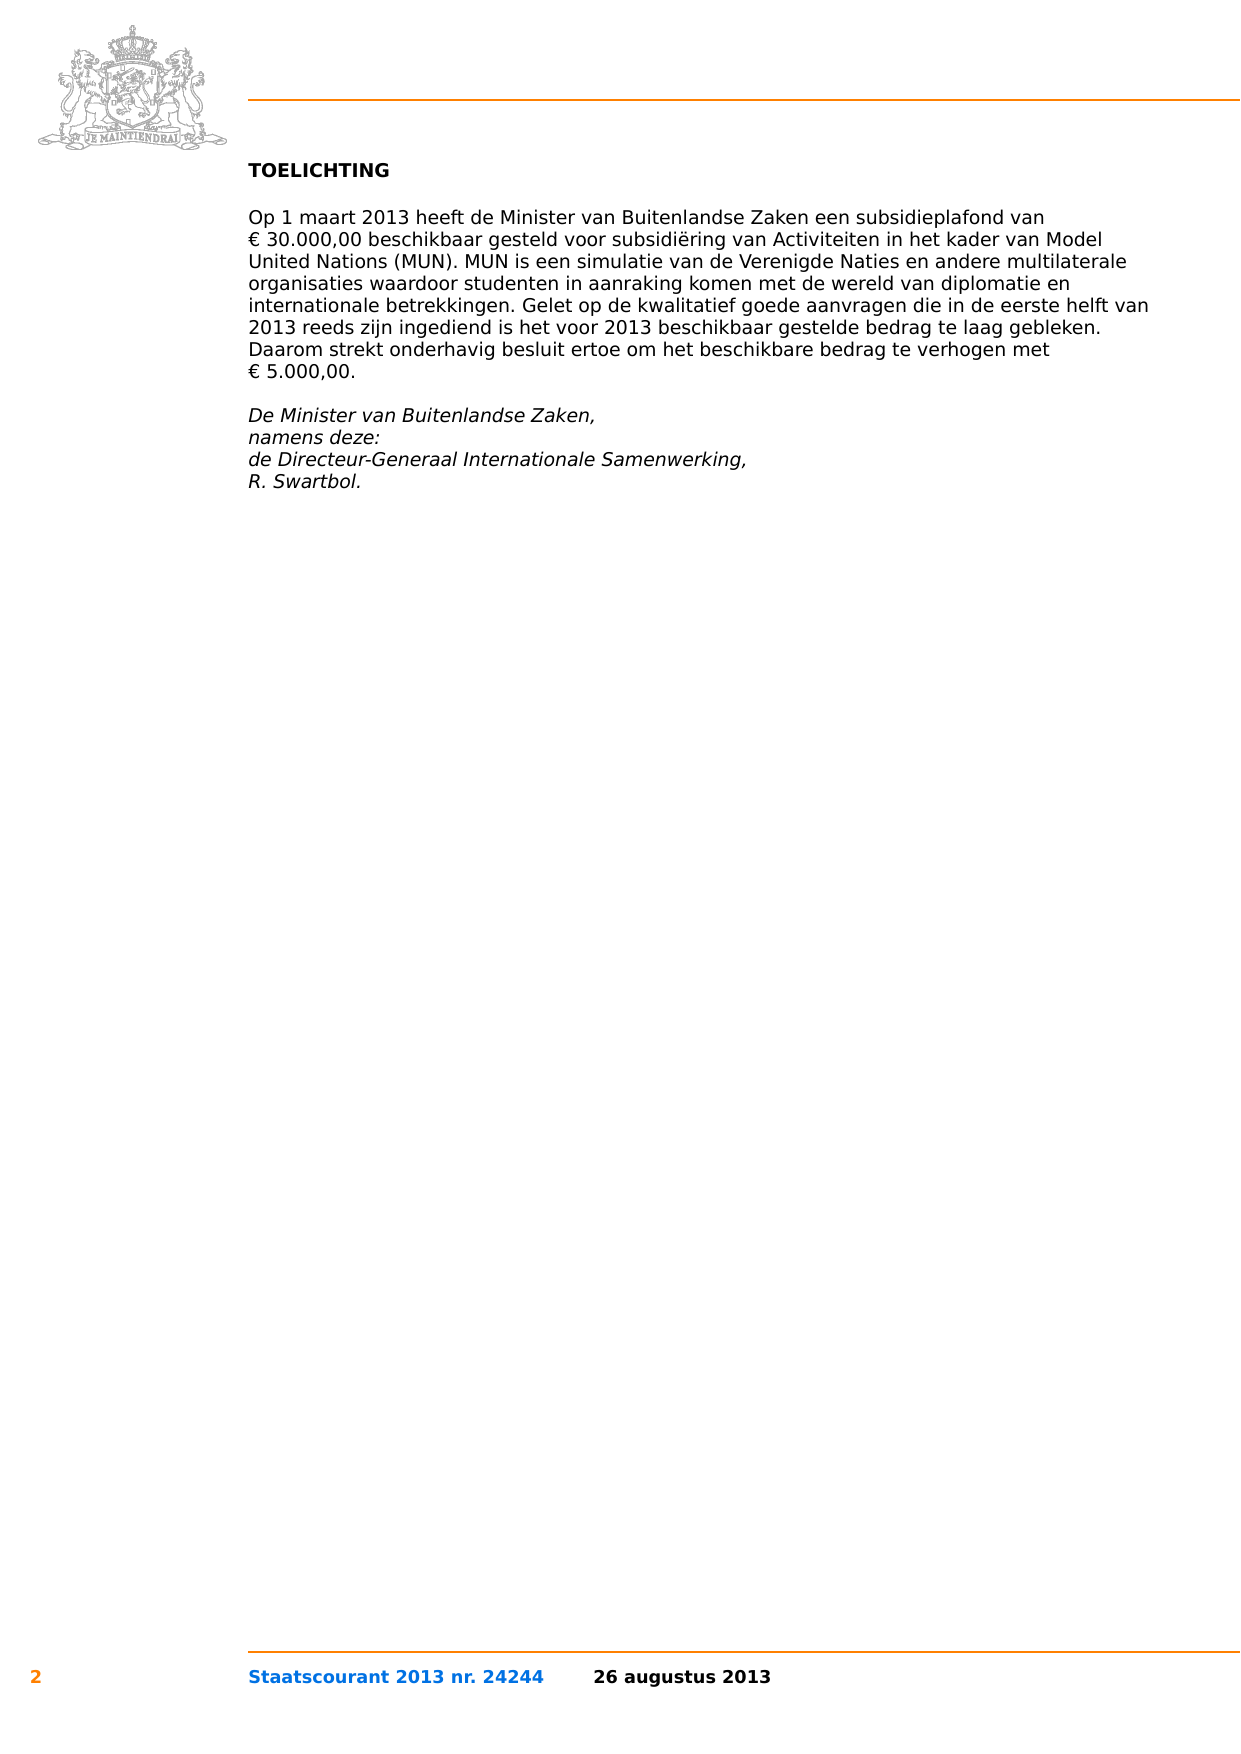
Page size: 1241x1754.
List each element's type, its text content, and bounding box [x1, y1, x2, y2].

picture [38, 25, 227, 150]
text De Minister van Buitenlandse Zaken, namens deze: de Directeur-Generaal Internationale Samenwerking, R. Swartbol. [248, 404, 1163, 492]
subtitle TOELICHTING [248, 160, 1163, 182]
text Op 1 maart 2013 heeft de Minister van Buitenlandse Zaken een subsidieplafond van € 30.000,00 beschikbaar gesteld voor subsidiëring van Activiteiten in het kader van Model United Nations (MUN). MUN is een simulatie van de Verenigde Naties en andere multilaterale organisaties waardoor studenten in aanraking komen met de wereld van diplomatie en internationale betrekkingen. Gelet op de kwalitatief goede aanvragen die in de eerste helft van 2013 reeds zijn ingediend is het voor 2013 beschikbaar gestelde bedrag te laag gebleken. Daarom strekt onderhavig besluit ertoe om het beschikbare bedrag te verhogen met € 5.000,00. [248, 207, 1163, 383]
